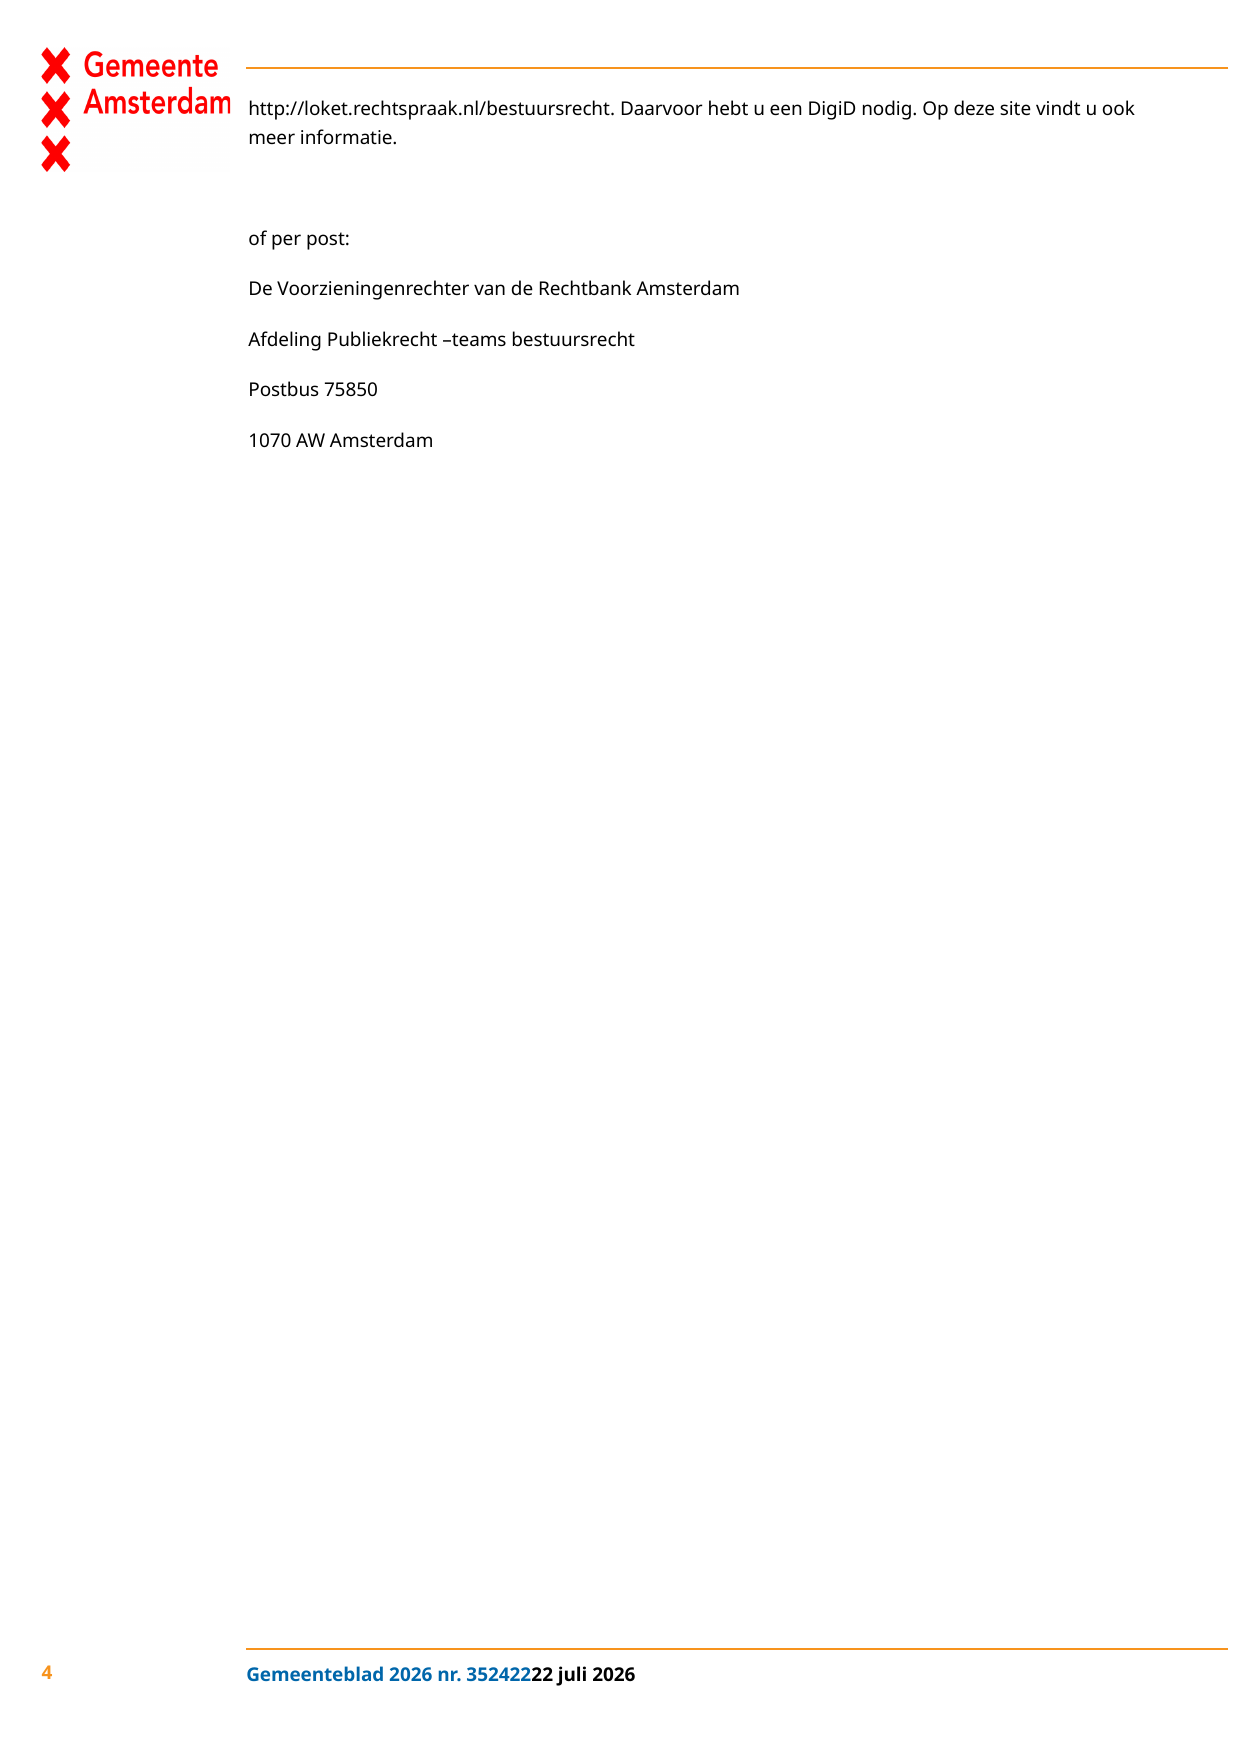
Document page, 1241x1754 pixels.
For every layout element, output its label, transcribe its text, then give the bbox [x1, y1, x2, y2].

text http://loket.rechtspraak.nl/bestuursrecht. Daarvoor hebt u een DigiD nodig. Op deze site vindt u ook meer informatie. [248, 95, 1152, 150]
text Postbus 75850 [248, 376, 1152, 402]
text Afdeling Publiekrecht –teams bestuursrecht [248, 326, 1152, 352]
picture [41, 47, 231, 172]
text of per post: [248, 225, 1152, 251]
text De Voorzieningenrechter van de Rechtbank Amsterdam [248, 276, 1152, 301]
text 1070 AW Amsterdam [248, 427, 1152, 453]
